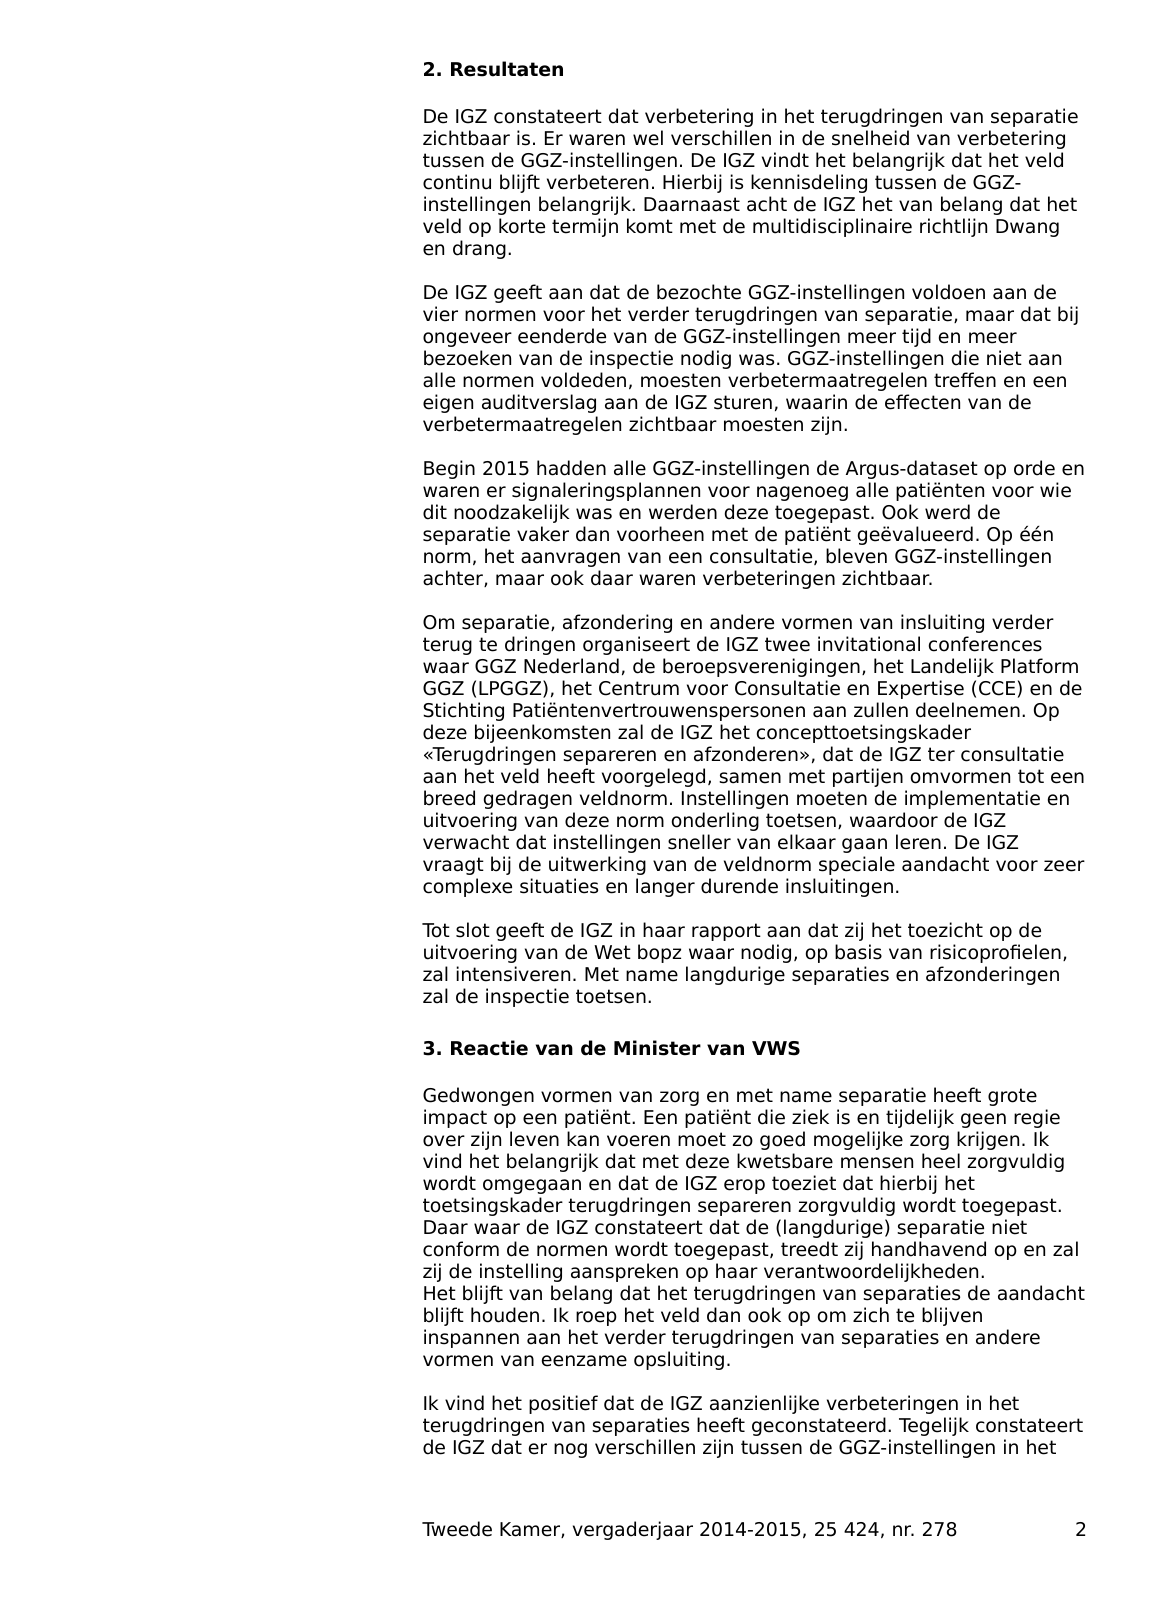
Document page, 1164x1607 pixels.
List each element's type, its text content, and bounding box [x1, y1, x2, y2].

text Om separatie, afzondering en andere vormen van insluiting verder terug te dringen organiseert de IGZ twee invitational conferences waar GGZ Nederland, de beroepsverenigingen, het Landelijk Platform GGZ (LPGGZ), het Centrum voor Consultatie en Expertise (CCE) en de Stichting Patiëntenvertrouwenspersonen aan zullen deelnemen. Op deze bijeenkomsten zal de IGZ het concepttoetsingskader «Terugdringen separeren en afzonderen», dat de IGZ ter consultatie aan het veld heeft voorgelegd, samen met partijen omvormen tot een breed gedragen veldnorm. Instellingen moeten de implementatie en uitvoering van deze norm onderling toetsen, waardoor de IGZ verwacht dat instellingen sneller van elkaar gaan leren. De IGZ vraagt bij de uitwerking van de veldnorm speciale aandacht voor zeer complexe situaties en langer durende insluitingen. [422, 612, 1087, 898]
text De IGZ geeft aan dat de bezochte GGZ-instellingen voldoen aan de vier normen voor het verder terugdringen van separatie, maar dat bij ongeveer eenderde van de GGZ-instellingen meer tijd en meer bezoeken van de inspectie nodig was. GGZ-instellingen die niet aan alle normen voldeden, moesten verbetermaatregelen treffen en een eigen auditverslag aan de IGZ sturen, waarin de effecten van de verbetermaatregelen zichtbaar moesten zijn. [422, 282, 1087, 436]
text De IGZ constateert dat verbetering in het terugdringen van separatie zichtbaar is. Er waren wel verschillen in de snelheid van verbetering tussen de GGZ-instellingen. De IGZ vindt het belangrijk dat het veld continu blijft verbeteren. Hierbij is kennisdeling tussen de GGZ-instellingen belangrijk. Daarnaast acht de IGZ het van belang dat het veld op korte termijn komt met de multidisciplinaire richtlijn Dwang en drang. [422, 106, 1087, 260]
text Gedwongen vormen van zorg en met name separatie heeft grote impact op een patiënt. Een patiënt die ziek is en tijdelijk geen regie over zijn leven kan voeren moet zo goed mogelijke zorg krijgen. Ik vind het belangrijk dat met deze kwetsbare mensen heel zorgvuldig wordt omgegaan en dat de IGZ erop toeziet dat hierbij het toetsingskader terugdringen separeren zorgvuldig wordt toegepast. Daar waar de IGZ constateert dat de (langdurige) separatie niet conform de normen wordt toegepast, treedt zij handhavend op en zal zij de instelling aanspreken op haar verantwoordelijkheden. [422, 1085, 1087, 1283]
subtitle 2. Resultaten [422, 59, 1087, 81]
text Begin 2015 hadden alle GGZ-instellingen de Argus-dataset op orde en waren er signaleringsplannen voor nagenoeg alle patiënten voor wie dit noodzakelijk was en werden deze toegepast. Ook werd de separatie vaker dan voorheen met de patiënt geëvalueerd. Op één norm, het aanvragen van een consultatie, bleven GGZ-instellingen achter, maar ook daar waren verbeteringen zichtbaar. [422, 458, 1087, 590]
text Het blijft van belang dat het terugdringen van separaties de aandacht blijft houden. Ik roep het veld dan ook op om zich te blijven inspannen aan het verder terugdringen van separaties en andere vormen van eenzame opsluiting. [422, 1283, 1087, 1371]
text Ik vind het positief dat de IGZ aanzienlijke verbeteringen in het terugdringen van separaties heeft geconstateerd. Tegelijk constateert de IGZ dat er nog verschillen zijn tussen de GGZ-instellingen in het [422, 1393, 1087, 1459]
subtitle 3. Reactie van de Minister van VWS [422, 1038, 1087, 1060]
text Tot slot geeft de IGZ in haar rapport aan dat zij het toezicht op de uitvoering van de Wet bopz waar nodig, op basis van risicoprofielen, zal intensiveren. Met name langdurige separaties en afzonderingen zal de inspectie toetsen. [422, 920, 1087, 1008]
